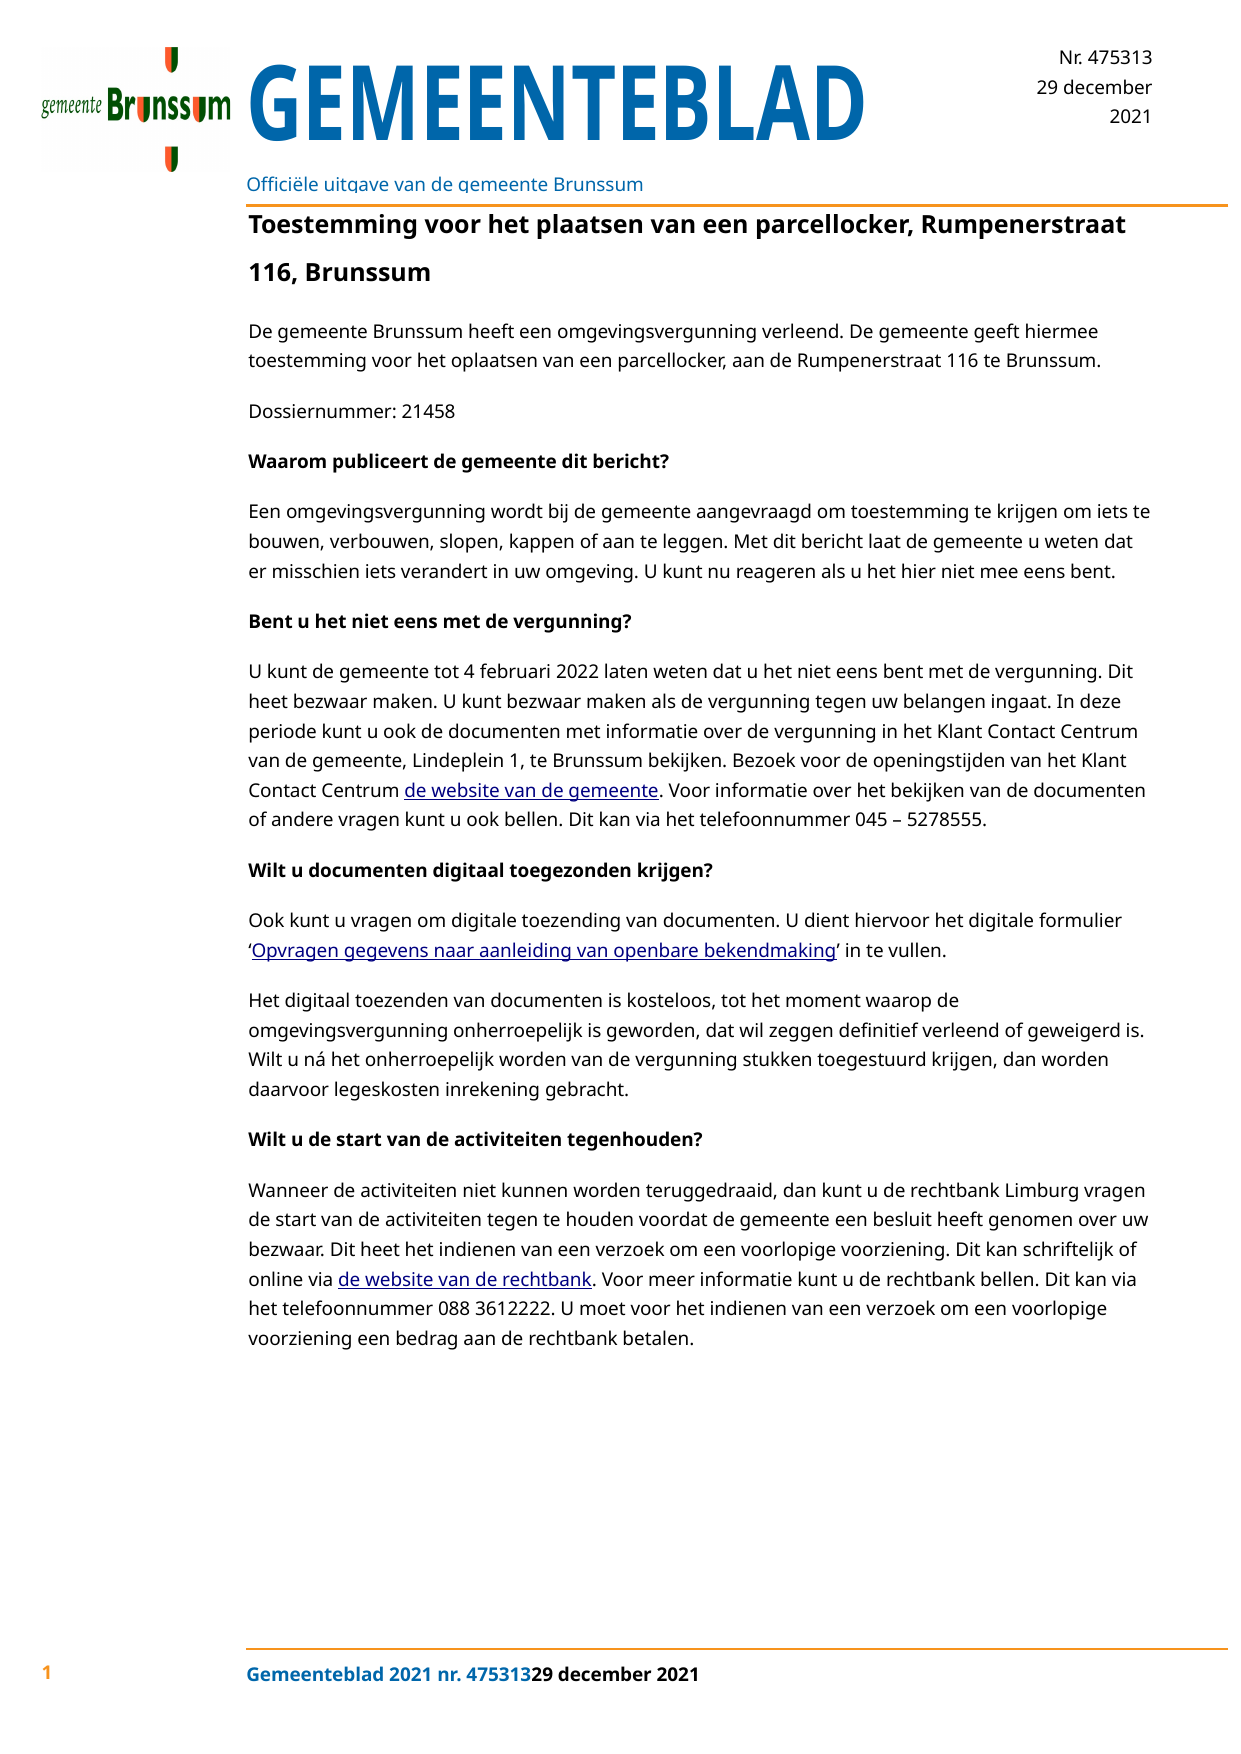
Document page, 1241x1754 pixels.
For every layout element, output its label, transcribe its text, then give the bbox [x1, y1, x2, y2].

text U kunt de gemeente tot 4 februari 2022 laten weten dat u het niet eens bent met de vergunning. Dit heet bezwaar maken. U kunt bezwaar maken als de vergunning tegen uw belangen ingaat. In deze periode kunt u ook de documenten met informatie over de vergunning in het Klant Contact Centrum van de gemeente, Lindeplein 1, te Brunssum bekijken. Bezoek voor de openingstijden van het Klant Contact Centrum de website van de gemeente. Voor informatie over het bekijken van de documenten of andere vragen kunt u ook bellen. Dit kan via het telefoonnummer 045 – 5278555. [248, 659, 1152, 832]
text Wilt u de start van de activiteiten tegenhouden? [248, 1127, 1152, 1152]
text Het digitaal toezenden van documenten is kosteloos, tot het moment waarop de omgevingsvergunning onherroepelijk is geworden, dat wil zeggen definitief verleend of geweigerd is. Wilt u ná het onherroepelijk worden van de vergunning stukken toegestuurd krijgen, dan worden daarvoor legeskosten inrekening gebracht. [248, 987, 1152, 1102]
text Ook kunt u vragen om digitale toezending van documenten. U dient hiervoor het digitale formulier ‘Opvragen gegevens naar aanleiding van openbare bekendmaking’ in te vullen. [248, 907, 1152, 963]
text Toestemming voor het plaatsen van een parcellocker, Rumpenerstraat 116, Brunssum [248, 207, 1152, 288]
text Wilt u documenten digitaal toegezonden krijgen? [248, 857, 1152, 883]
text Dossiernummer: 21458 [248, 398, 1152, 424]
text Waarom publiceert de gemeente dit bericht? [248, 448, 1152, 474]
text De gemeente Brunssum heeft een omgevingsvergunning verleend. De gemeente geeft hiermee toestemming voor het oplaatsen van een parcellocker, aan de Rumpenerstraat 116 te Brunssum. [248, 318, 1152, 373]
text Een omgevingsvergunning wordt bij de gemeente aangevraagd om toestemming te krijgen om iets te bouwen, verbouwen, slopen, kappen of aan te leggen. Met dit bericht laat de gemeente u weten dat er misschien iets verandert in uw omgeving. U kunt nu reageren als u het hier niet mee eens bent. [248, 499, 1152, 584]
text Bent u het niet eens met de vergunning? [248, 608, 1152, 634]
picture [41, 47, 231, 172]
text Wanneer de activiteiten niet kunnen worden teruggedraaid, dan kunt u de rechtbank Limburg vragen de start van de activiteiten tegen te houden voordat de gemeente een besluit heeft genomen over uw bezwaar. Dit heet het indienen van een verzoek om een voorlopige voorziening. Dit kan schriftelijk of online via de website van de rechtbank. Voor meer informatie kunt u de rechtbank bellen. Dit kan via het telefoonnummer 088 3612222. U moet voor het indienen van een verzoek om een voorlopige voorziening een bedrag aan de rechtbank betalen. [248, 1177, 1152, 1351]
